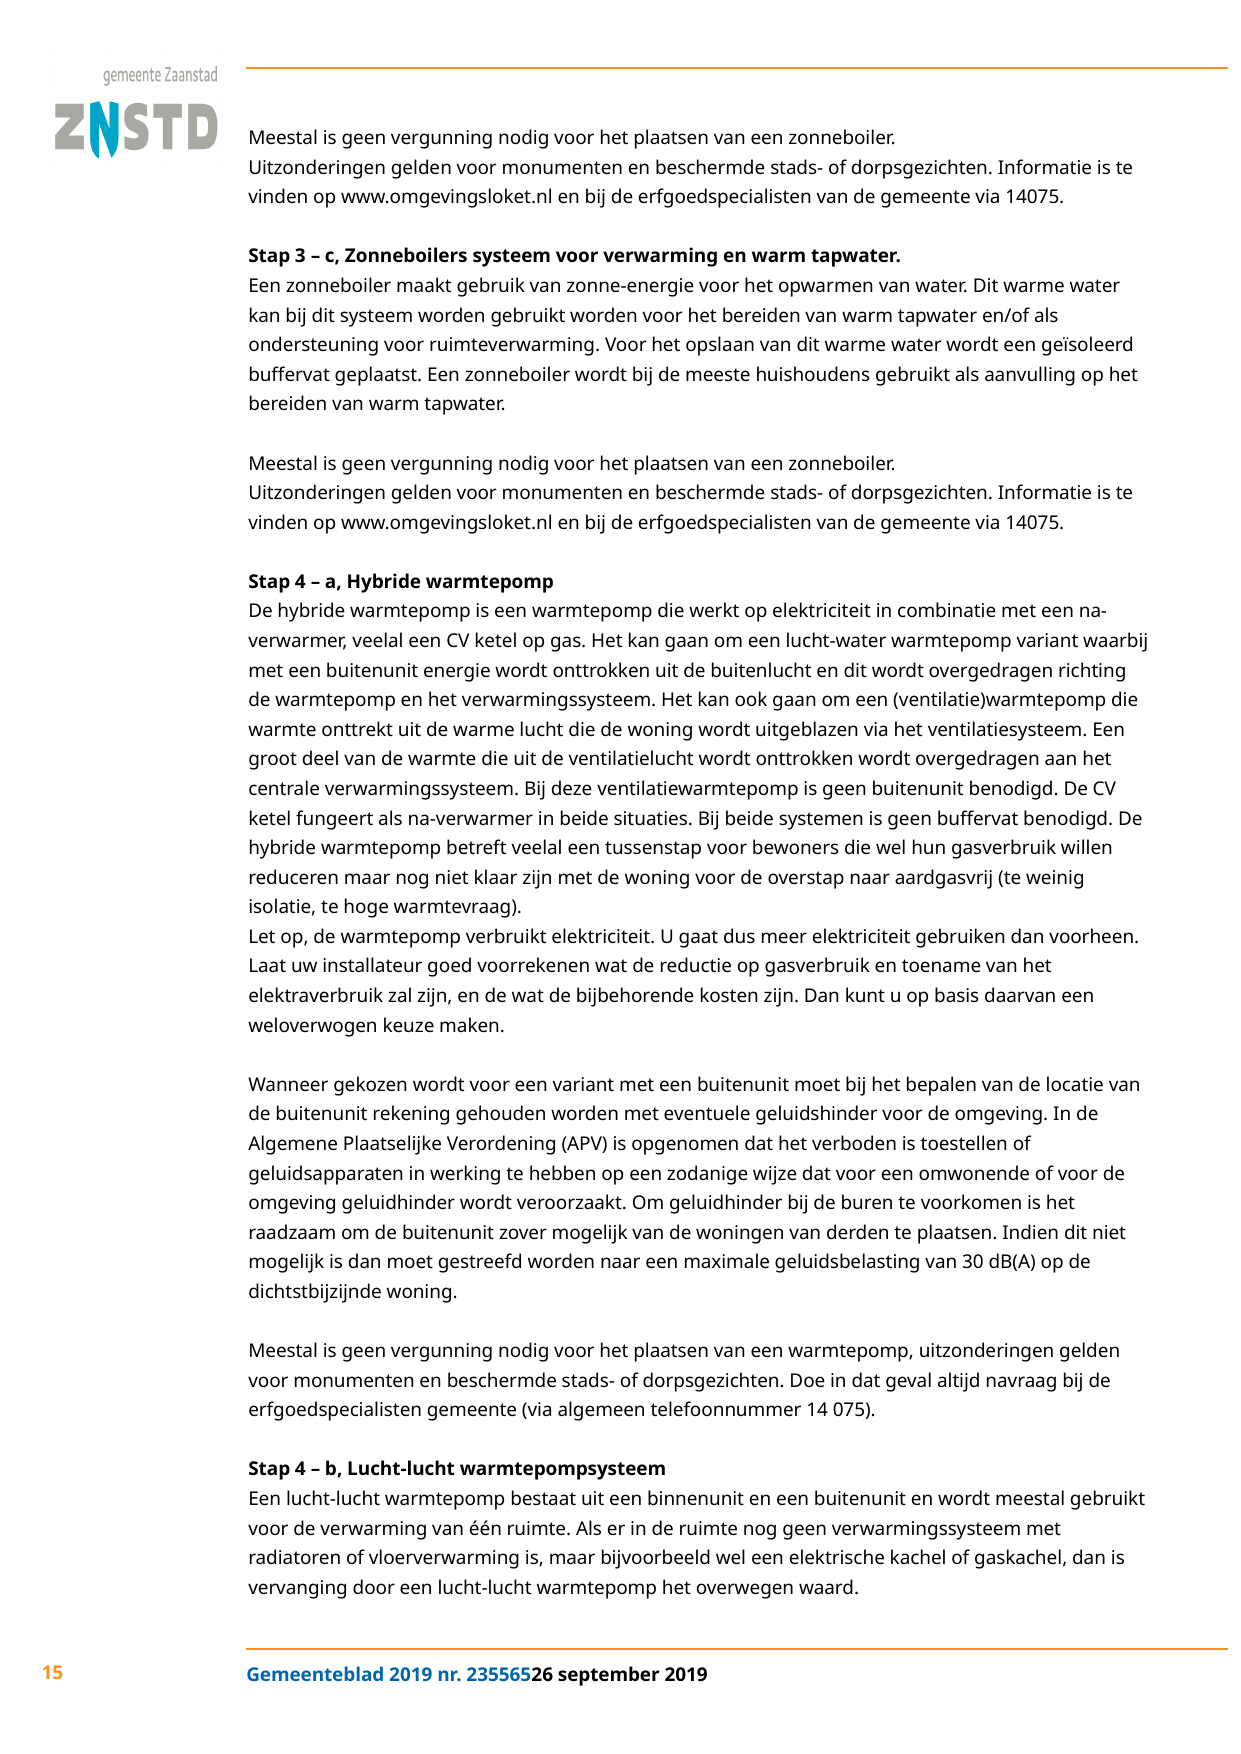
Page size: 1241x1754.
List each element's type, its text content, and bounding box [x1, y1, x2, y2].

text Een lucht-lucht warmtepomp bestaat uit een binnenunit en een buitenunit en wordt meestal gebruikt voor de verwarming van één ruimte. Als er in de ruimte nog geen verwarmingssysteem met radiatoren of vloerverwarming is, maar bijvoorbeeld wel een elektrische kachel of gaskachel, dan is vervanging door een lucht-lucht warmtepomp het overwegen waard. [248, 1485, 1152, 1600]
text Uitzonderingen gelden voor monumenten en beschermde stads- of dorpsgezichten. Informatie is te vinden op www.omgevingsloket.nl en bij de erfgoedspecialisten van de gemeente via 14075. [248, 154, 1152, 209]
text Uitzonderingen gelden voor monumenten en beschermde stads- of dorpsgezichten. Informatie is te vinden op www.omgevingsloket.nl en bij de erfgoedspecialisten van de gemeente via 14075. [248, 479, 1152, 535]
text Let op, de warmtepomp verbruikt elektriciteit. U gaat dus meer elektriciteit gebruiken dan voorheen. Laat uw installateur goed voorrekenen wat de reductie op gasverbruik en toename van het elektraverbruik zal zijn, en de wat de bijbehorende kosten zijn. Dan kunt u op basis daarvan een weloverwogen keuze maken. [248, 923, 1152, 1038]
text Stap 3 – c, Zonneboilers systeem voor verwarming en warm tapwater. [248, 243, 1152, 268]
text Wanneer gekozen wordt voor een variant met een buitenunit moet bij het bepalen van de locatie van de buitenunit rekening gehouden worden met eventuele geluidshinder voor de omgeving. In de Algemene Plaatselijke Verordening (APV) is opgenomen dat het verboden is toestellen of geluidsapparaten in werking te hebben op een zodanige wijze dat voor een omwonende of voor de omgeving geluidhinder wordt veroorzaakt. Om geluidhinder bij de buren te voorkomen is het raadzaam om de buitenunit zover mogelijk van de woningen van derden te plaatsen. Indien dit niet mogelijk is dan moet gestreefd worden naar een maximale geluidsbelasting van 30 dB(A) op de dichtstbijzijnde woning. [248, 1071, 1152, 1304]
text De hybride warmtepomp is een warmtepomp die werkt op elektriciteit in combinatie met een na-verwarmer, veelal een CV ketel op gas. Het kan gaan om een lucht-water warmtepomp variant waarbij met een buitenunit energie wordt onttrokken uit de buitenlucht en dit wordt overgedragen richting de warmtepomp en het verwarmingssysteem. Het kan ook gaan om een (ventilatie)warmtepomp die warmte onttrekt uit de warme lucht die de woning wordt uitgeblazen via het ventilatiesysteem. Een groot deel van de warmte die uit de ventilatielucht wordt onttrokken wordt overgedragen aan het centrale verwarmingssysteem. Bij deze ventilatiewarmtepomp is geen buitenunit benodigd. De CV ketel fungeert als na-verwarmer in beide situaties. Bij beide systemen is geen buffervat benodigd. De hybride warmtepomp betreft veelal een tussenstap voor bewoners die wel hun gasverbruik willen reduceren maar nog niet klaar zijn met de woning voor de overstap naar aardgasvrij (te weinig isolatie, te hoge warmtevraag). [248, 598, 1152, 919]
text Meestal is geen vergunning nodig voor het plaatsen van een zonneboiler. [248, 124, 1152, 150]
text Stap 4 – b, Lucht-lucht warmtepompsysteem [248, 1456, 1152, 1481]
text Een zonneboiler maakt gebruik van zonne-energie voor het opwarmen van water. Dit warme water kan bij dit systeem worden gebruikt worden voor het bereiden van warm tapwater en/of als ondersteuning voor ruimteverwarming. Voor het opslaan van dit warme water wordt een geïsoleerd buffervat geplaatst. Een zonneboiler wordt bij de meeste huishoudens gebruikt als aanvulling op het bereiden van warm tapwater. [248, 272, 1152, 416]
text Stap 4 – a, Hybride warmtepomp [248, 568, 1152, 594]
text Meestal is geen vergunning nodig voor het plaatsen van een warmtepomp, uitzonderingen gelden voor monumenten en beschermde stads- of dorpsgezichten. Doe in dat geval altijd navraag bij de erfgoedspecialisten gemeente (via algemeen telefoonnummer 14 075). [248, 1337, 1152, 1422]
text Meestal is geen vergunning nodig voor het plaatsen van een zonneboiler. [248, 450, 1152, 476]
picture [41, 47, 231, 172]
